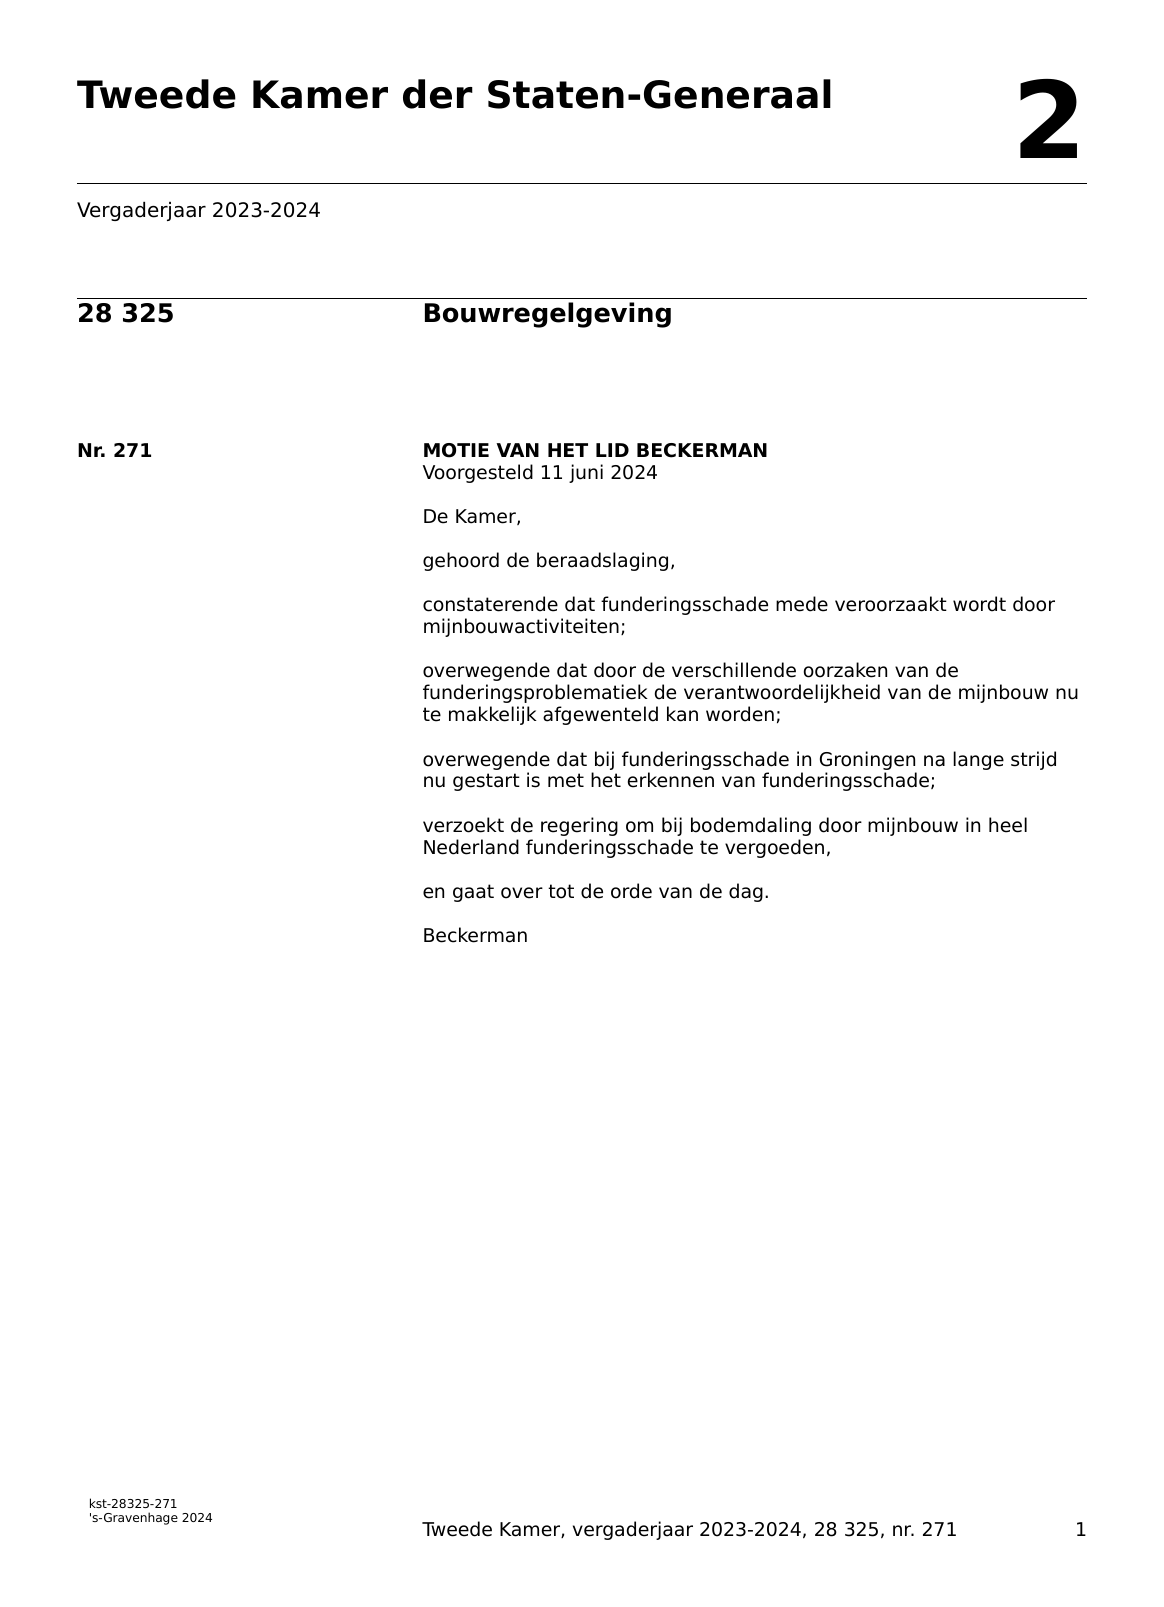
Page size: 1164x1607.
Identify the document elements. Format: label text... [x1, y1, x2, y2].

text verzoekt de regering om bij bodemdaling door mijnbouw in heel Nederland funderingsschade te vergoeden, [422, 814, 1087, 858]
text Beckerman [422, 925, 1087, 947]
text overwegende dat bij funderingsschade in Groningen na lange strijd nu gestart is met het erkennen van funderingsschade; [422, 748, 1087, 792]
text gehoord de beraadslaging, [422, 550, 1087, 572]
text en gaat over tot de orde van de dag. [422, 881, 1087, 903]
subtitle 28 325 Bouwregelgeving [77, 299, 1087, 329]
text De Kamer, [422, 506, 1087, 528]
text Voorgesteld 11 juni 2024 [422, 462, 1087, 484]
subtitle Nr. 271 MOTIE VAN HET LID BECKERMAN [77, 440, 1087, 462]
text overwegende dat door de verschillende oorzaken van de funderingsproblematiek de verantwoordelijkheid van de mijnbouw nu te makkelijk afgewenteld kan worden; [422, 660, 1087, 726]
text constaterende dat funderingsschade mede veroorzaakt wordt door mijnbouwactiviteiten; [422, 594, 1087, 638]
table_cell Vergaderjaar 2023-2024 [77, 184, 1087, 298]
table_header Tweede Kamer der Staten-Generaal [77, 59, 886, 183]
text kst-28325-271 [88, 1497, 323, 1511]
table_header 2 [886, 59, 1087, 183]
text 's-Gravenhage 2024 [88, 1511, 323, 1525]
